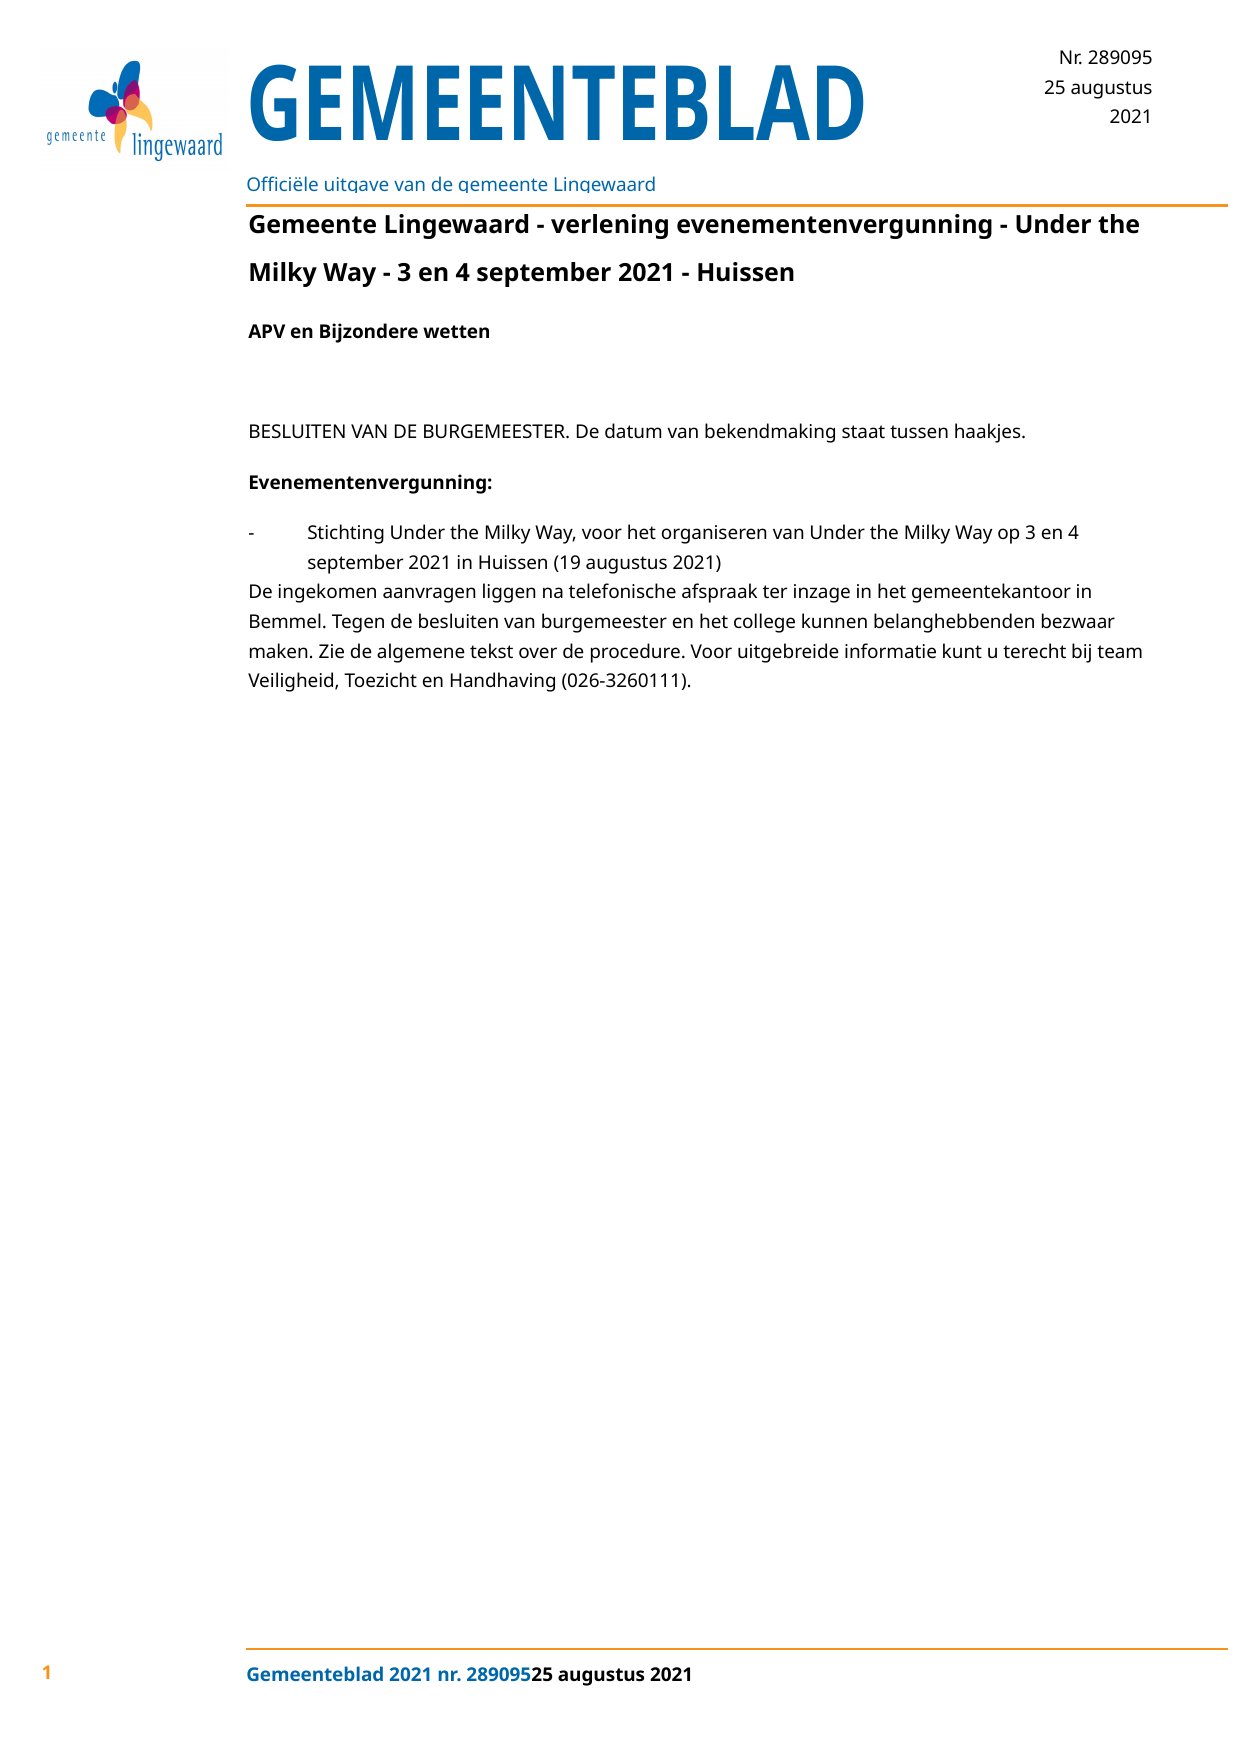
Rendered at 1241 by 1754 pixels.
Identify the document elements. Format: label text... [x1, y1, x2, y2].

text APV en Bijzondere wetten [248, 318, 1152, 344]
picture [41, 47, 231, 172]
list Stichting Under the Milky Way, voor het organiseren van Under the Milky Way op 3 en 4 september 2021 in Huissen (19 augustus 2021) [248, 519, 1152, 575]
text BESLUITEN VAN DE BURGEMEESTER. De datum van bekendmaking staat tussen haakjes. [248, 419, 1152, 444]
text Evenementenvergunning: [248, 469, 1152, 495]
text De ingekomen aanvragen liggen na telefonische afspraak ter inzage in het gemeentekantoor in Bemmel. Tegen de besluiten van burgemeester en het college kunnen belanghebbenden bezwaar maken. Zie de algemene tekst over de procedure. Voor uitgebreide informatie kunt u terecht bij team Veiligheid, Toezicht en Handhaving (026-3260111). [248, 579, 1152, 693]
text Gemeente Lingewaard - verlening evenementenvergunning - Under the Milky Way - 3 en 4 september 2021 - Huissen [248, 207, 1152, 288]
